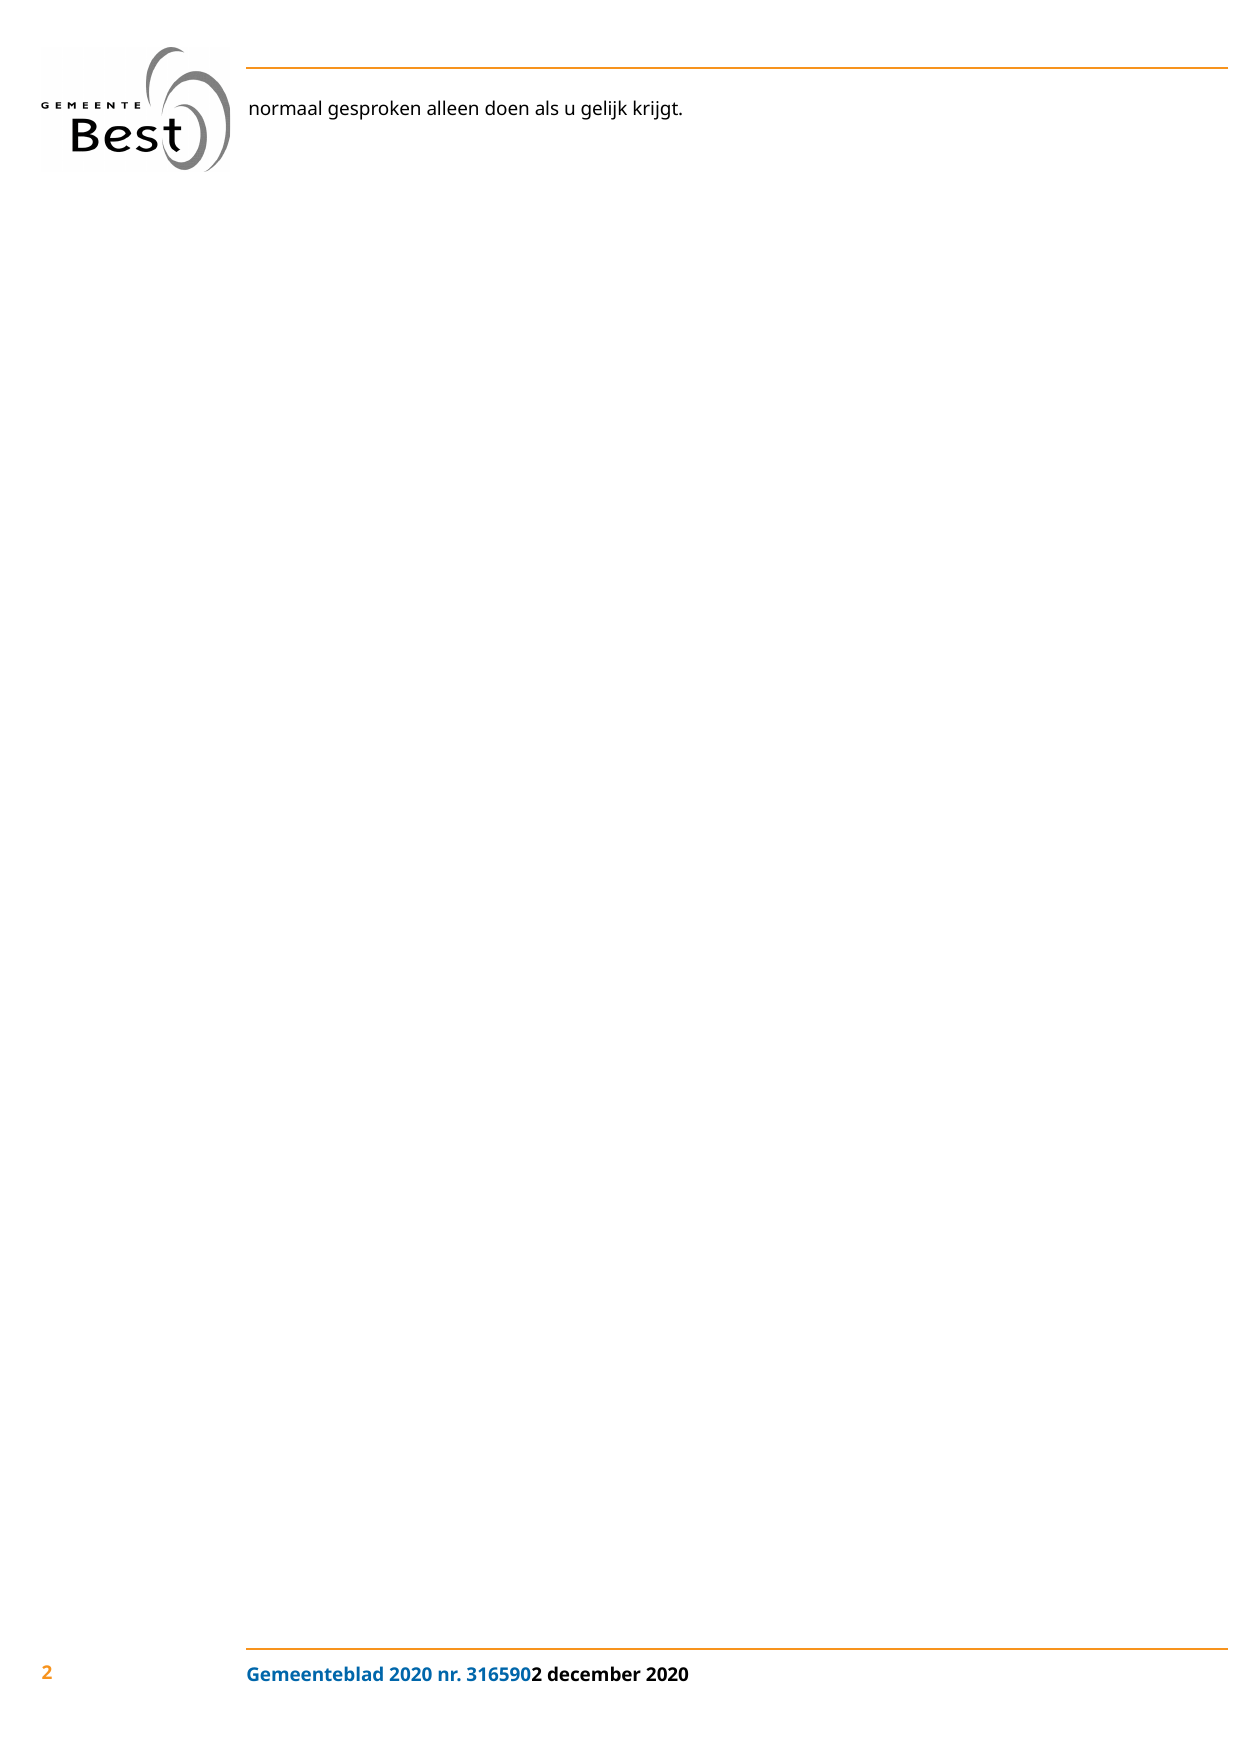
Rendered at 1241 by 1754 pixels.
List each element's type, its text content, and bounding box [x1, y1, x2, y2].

picture [41, 47, 231, 172]
text normaal gesproken alleen doen als u gelijk krijgt. [248, 95, 1152, 121]
